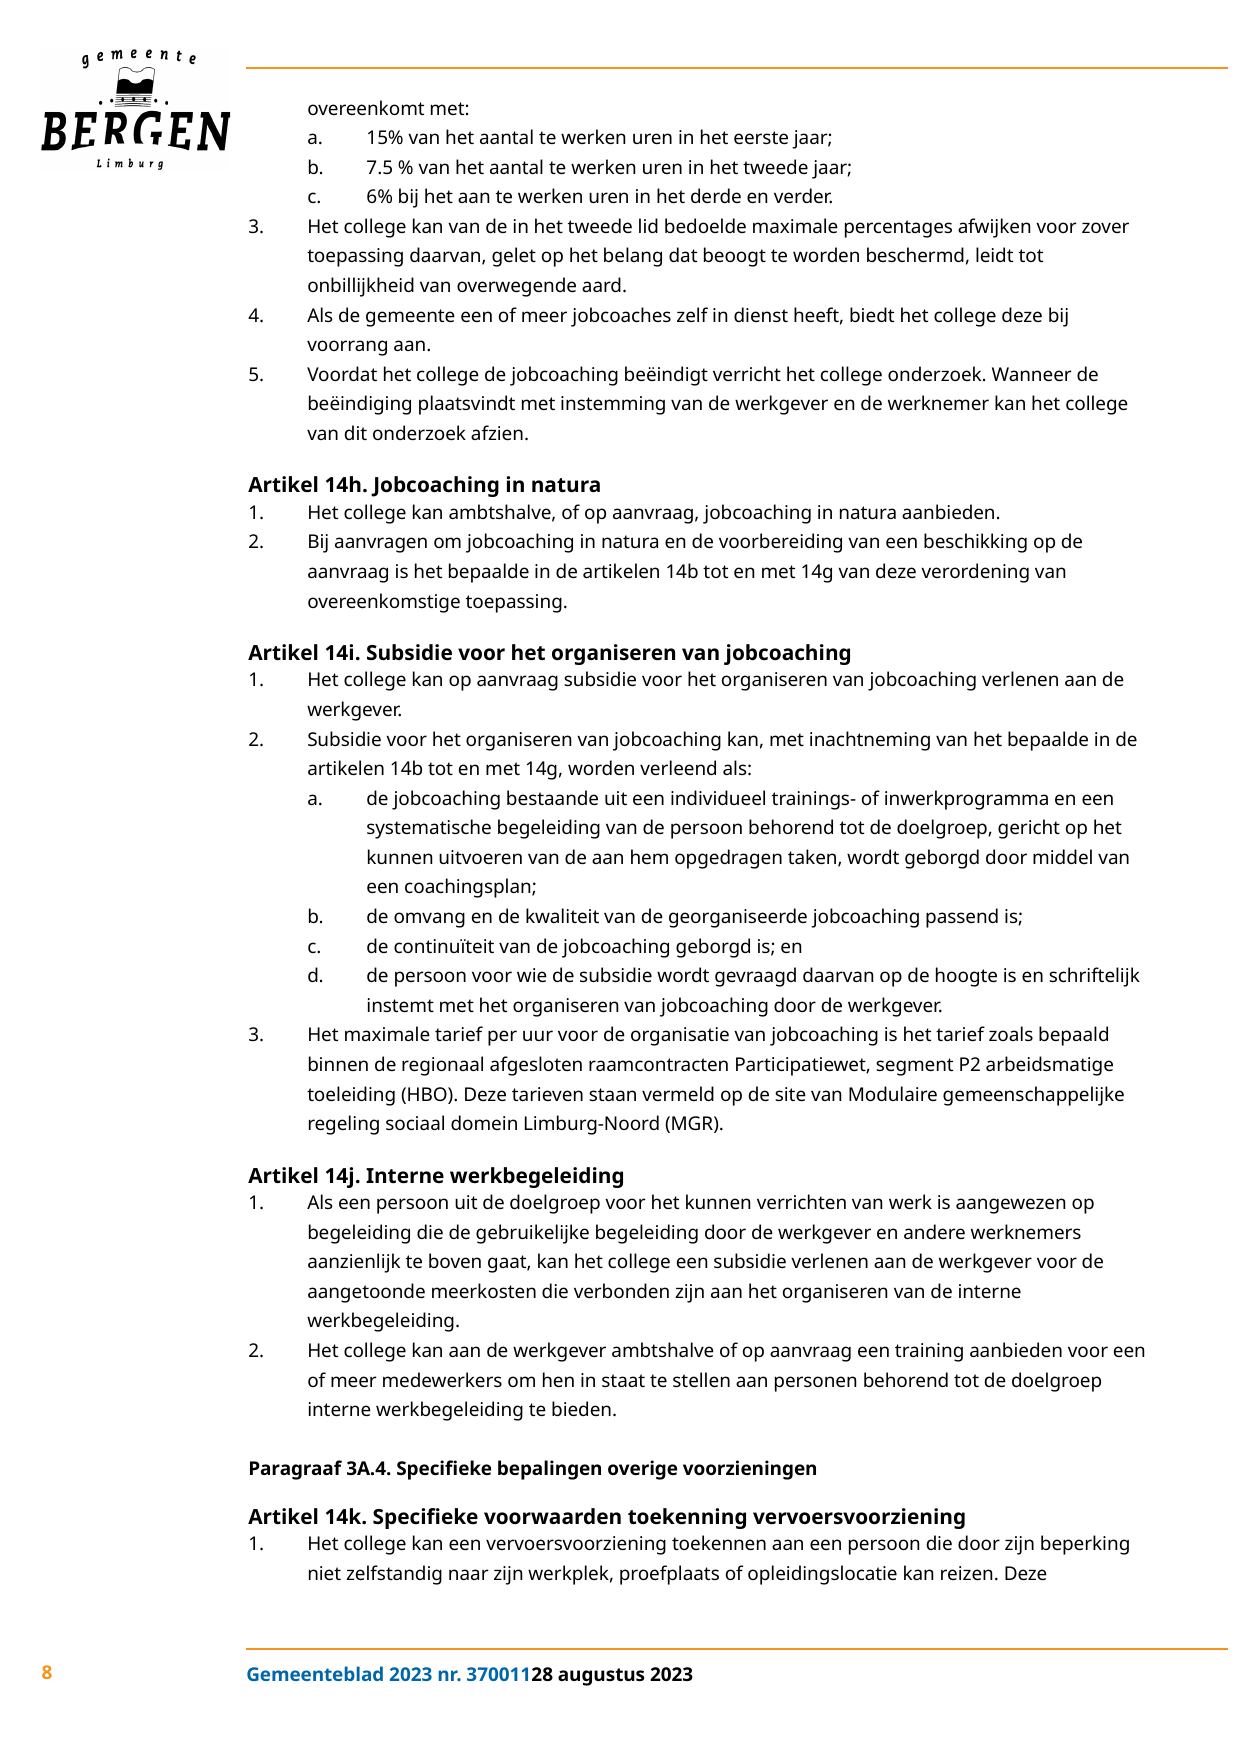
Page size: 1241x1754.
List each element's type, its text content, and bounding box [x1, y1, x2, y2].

list Het college kan op aanvraag subsidie voor het organiseren van jobcoaching verlenen aan de werkgever. [248, 667, 1152, 722]
list Bij aanvragen om jobcoaching in natura en de voorbereiding van een beschikking op de aanvraag is het bepaalde in de artikelen 14b tot en met 14g van deze verordening van overeenkomstige toepassing. [248, 529, 1152, 613]
list de omvang en de kwaliteit van de georganiseerde jobcoaching passend is; [307, 903, 1152, 929]
list Subsidie voor het organiseren van jobcoaching kan, met inachtneming van het bepaalde in de artikelen 14b tot en met 14g, worden verleend als: [248, 726, 1152, 781]
list 7.5 % van het aantal te werken uren in het tweede jaar; [307, 154, 1152, 180]
list de continuïteit van de jobcoaching geborgd is; en [307, 933, 1152, 959]
list 6% bij het aan te werken uren in het derde en verder. [307, 183, 1152, 209]
text Artikel 14j. Interne werkbegeleiding [248, 1161, 1152, 1189]
list overeenkomt met: [248, 95, 1152, 121]
list Als de gemeente een of meer jobcoaches zelf in dienst heeft, biedt het college deze bij voorrang aan. [248, 302, 1152, 357]
text Artikel 14i. Subsidie voor het organiseren van jobcoaching [248, 638, 1152, 667]
text Paragraaf 3A.4. Specifieke bepalingen overige voorzieningen [248, 1456, 1152, 1481]
list Het college kan ambtshalve, of op aanvraag, jobcoaching in natura aanbieden. [248, 499, 1152, 525]
list Voordat het college de jobcoaching beëindigt verricht het college onderzoek. Wanneer de beëindiging plaatsvindt met instemming van de werkgever en de werknemer kan het college van dit onderzoek afzien. [248, 361, 1152, 446]
list de persoon voor wie de subsidie wordt gevraagd daarvan op de hoogte is en schriftelijk instemt met het organiseren van jobcoaching door de werkgever. [307, 962, 1152, 1018]
text Artikel 14h. Jobcoaching in natura [248, 471, 1152, 499]
picture [41, 47, 231, 172]
list 15% van het aantal te werken uren in het eerste jaar; [307, 124, 1152, 150]
list Het college kan van de in het tweede lid bedoelde maximale percentages afwijken voor zover toepassing daarvan, gelet op het belang dat beoogt te worden beschermd, leidt tot onbillijkheid van overwegende aard. [248, 213, 1152, 298]
list de jobcoaching bestaande uit een individueel trainings- of inwerkprogramma en een systematische begeleiding van de persoon behorend tot de doelgroep, gericht op het kunnen uitvoeren van de aan hem opgedragen taken, wordt geborgd door middel van een coachingsplan; [307, 785, 1152, 899]
list Het college kan een vervoersvoorziening toekennen aan een persoon die door zijn beperking niet zelfstandig naar zijn werkplek, proefplaats of opleidingslocatie kan reizen. Deze [248, 1531, 1152, 1586]
text Artikel 14k. Specifieke voorwaarden toekenning vervoersvoorziening [248, 1502, 1152, 1531]
list Als een persoon uit de doelgroep voor het kunnen verrichten van werk is aangewezen op begeleiding die de gebruikelijke begeleiding door de werkgever en andere werknemers aanzienlijk te boven gaat, kan het college een subsidie verlenen aan de werkgever voor de aangetoonde meerkosten die verbonden zijn aan het organiseren van de interne werkbegeleiding. [248, 1189, 1152, 1333]
list Het maximale tarief per uur voor de organisatie van jobcoaching is het tarief zoals bepaald binnen de regionaal afgesloten raamcontracten Participatiewet, segment P2 arbeidsmatige toeleiding (HBO). Deze tarieven staan vermeld op de site van Modulaire gemeenschappelijke regeling sociaal domein Limburg-Noord (MGR). [248, 1022, 1152, 1136]
list Het college kan aan de werkgever ambtshalve of op aanvraag een training aanbieden voor een of meer medewerkers om hen in staat te stellen aan personen behorend tot de doelgroep interne werkbegeleiding te bieden. [248, 1337, 1152, 1422]
